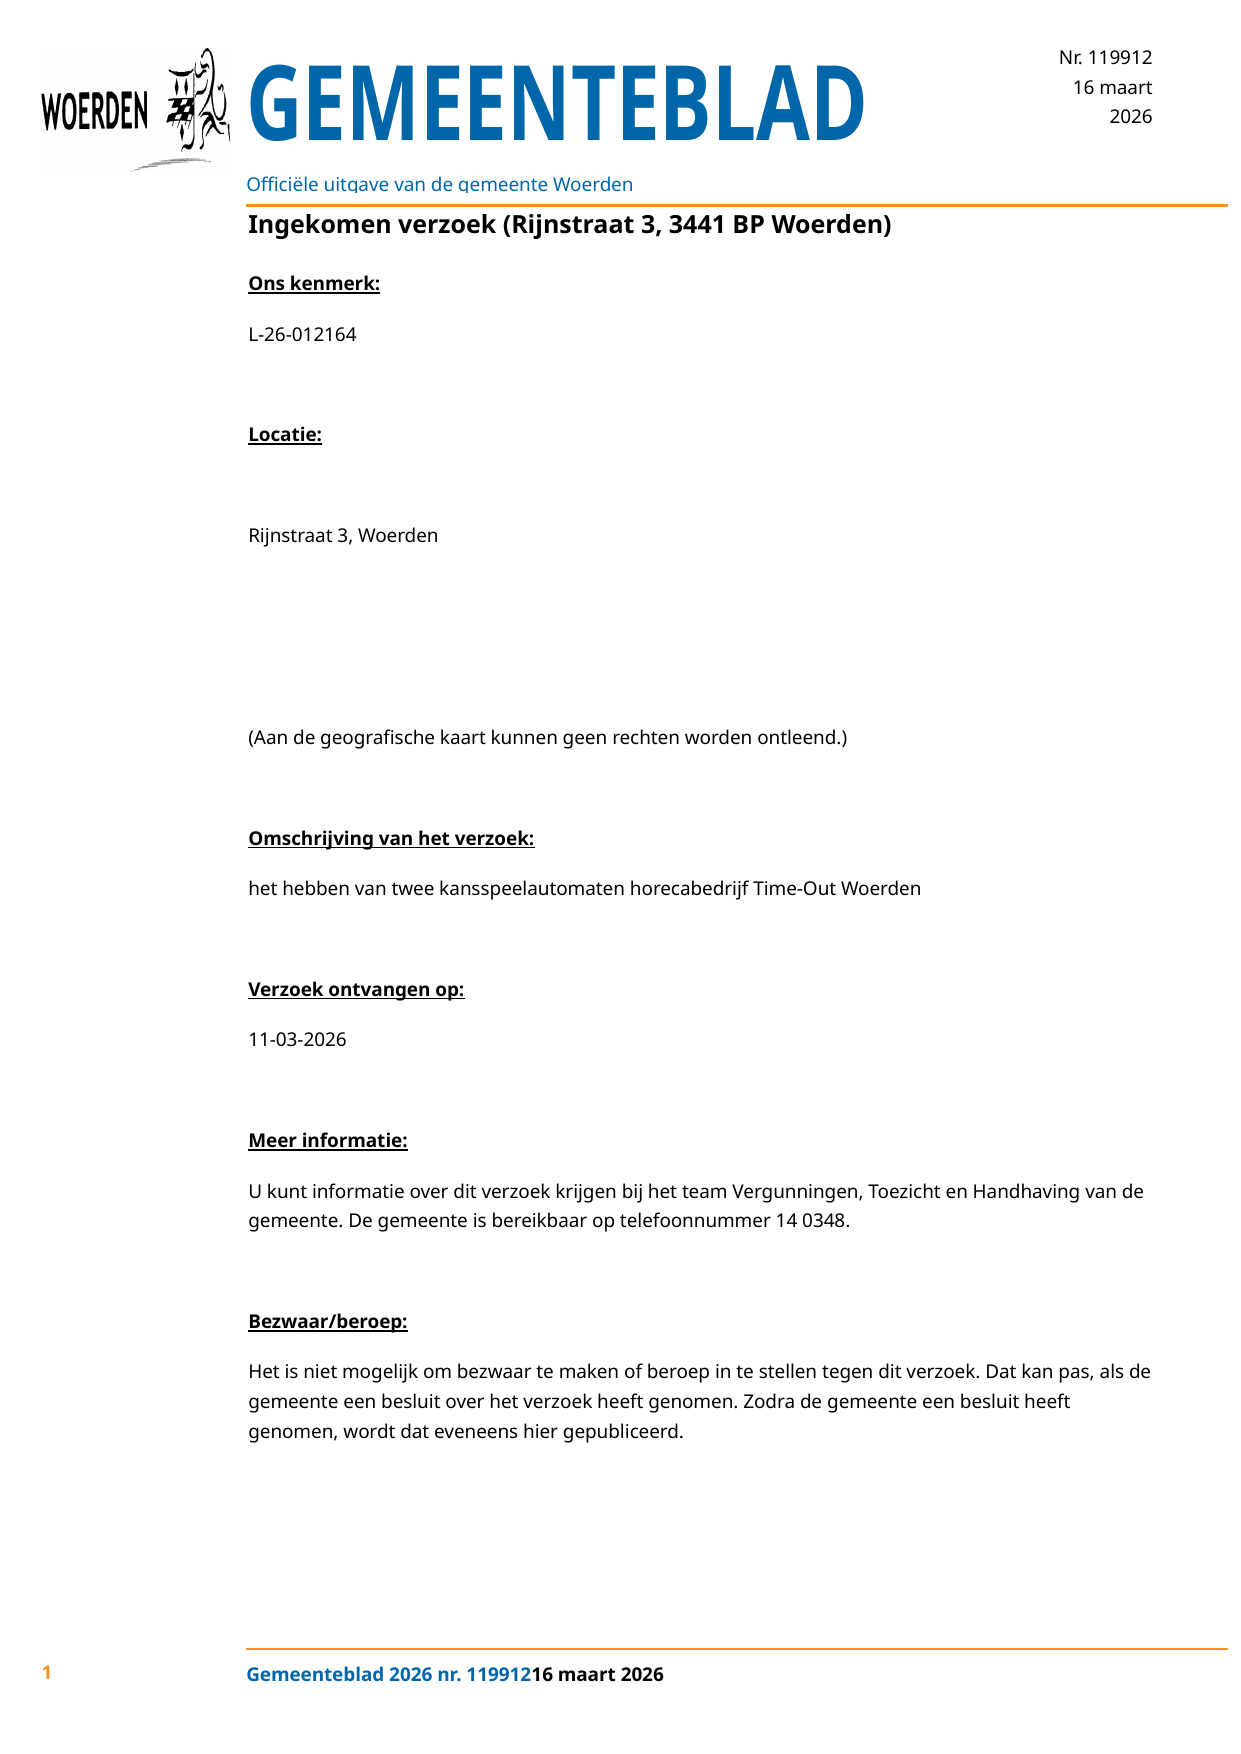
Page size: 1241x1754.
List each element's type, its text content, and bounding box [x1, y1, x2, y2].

text Omschrijving van het verzoek: [248, 825, 1152, 851]
text Ons kenmerk: [248, 270, 1152, 296]
picture [41, 47, 231, 172]
text Meer informatie: [248, 1127, 1152, 1153]
text het hebben van twee kansspeelautomaten horecabedrijf Time-Out Woerden [248, 875, 1152, 901]
text Verzoek ontvangen op: [248, 976, 1152, 1002]
text Bezwaar/beroep: [248, 1308, 1152, 1334]
text Het is niet mogelijk om bezwaar te maken of beroep in te stellen tegen dit verzoek. Dat kan pas, als de gemeente een besluit over het verzoek heeft genomen. Zodra de gemeente een besluit heeft genomen, wordt dat eveneens hier gepubliceerd. [248, 1359, 1152, 1443]
text (Aan de geografische kaart kunnen geen rechten worden ontleend.) [248, 724, 1152, 750]
text Rijnstraat 3, Woerden [248, 522, 1152, 548]
text Ingekomen verzoek (Rijnstraat 3, 3441 BP Woerden) [248, 207, 1152, 241]
text Locatie: [248, 422, 1152, 447]
text L-26-012164 [248, 321, 1152, 346]
text 11-03-2026 [248, 1027, 1152, 1052]
text U kunt informatie over dit verzoek krijgen bij het team Vergunningen, Toezicht en Handhaving van de gemeente. De gemeente is bereikbaar op telefoonnummer 14 0348. [248, 1178, 1152, 1233]
